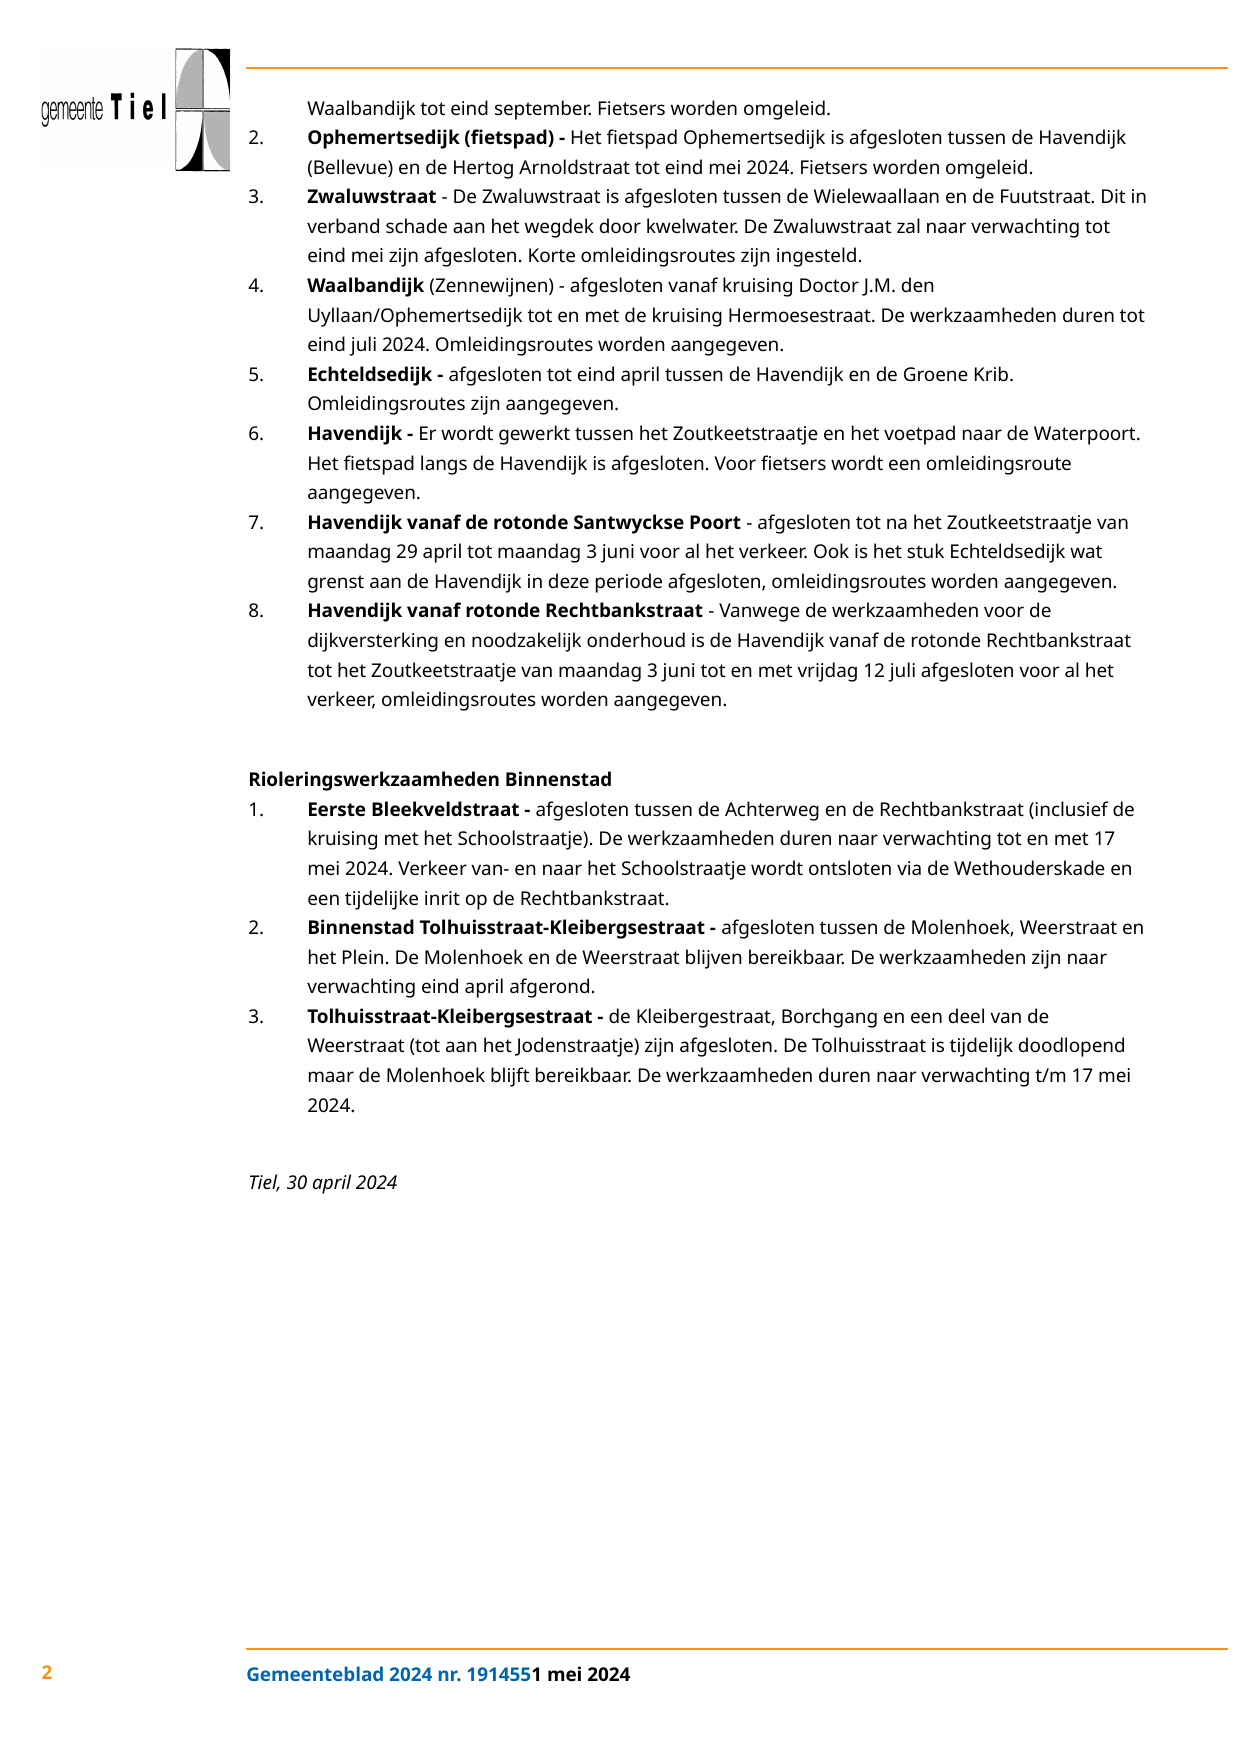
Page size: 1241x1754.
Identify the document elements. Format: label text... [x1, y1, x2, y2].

list Havendijk vanaf de rotonde Santwyckse Poort - afgesloten tot na het Zoutkeetstraatje van maandag 29 april tot maandag 3 juni voor al het verkeer. Ook is het stuk Echteldsedijk wat grenst aan de Havendijk in deze periode afgesloten, omleidingsroutes worden aangegeven. [248, 509, 1152, 594]
list Havendijk vanaf rotonde Rechtbankstraat - Vanwege de werkzaamheden voor de dijkversterking en noodzakelijk onderhoud is de Havendijk vanaf de rotonde Rechtbankstraat tot het Zoutkeetstraatje van maandag 3 juni tot en met vrijdag 12 juli afgesloten voor al het verkeer, omleidingsroutes worden aangegeven. [248, 598, 1152, 712]
picture [41, 47, 231, 172]
text Tiel, 30 april 2024 [248, 1169, 1152, 1195]
list Ophemertsedijk (fietspad) - Het fietspad Ophemertsedijk is afgesloten tussen de Havendijk (Bellevue) en de Hertog Arnoldstraat tot eind mei 2024. Fietsers worden omgeleid. [248, 124, 1152, 180]
text Rioleringswerkzaamheden Binnenstad [248, 766, 1152, 792]
list Echteldsedijk - afgesloten tot eind april tussen de Havendijk en de Groene Krib. Omleidingsroutes zijn aangegeven. [248, 361, 1152, 416]
list Binnenstad Tolhuisstraat-Kleibergsestraat - afgesloten tussen de Molenhoek, Weerstraat en het Plein. De Molenhoek en de Weerstraat blijven bereikbaar. De werkzaamheden zijn naar verwachting eind april afgerond. [248, 914, 1152, 999]
list Havendijk - Er wordt gewerkt tussen het Zoutkeetstraatje en het voetpad naar de Waterpoort. Het fietspad langs de Havendijk is afgesloten. Voor fietsers wordt een omleidingsroute aangegeven. [248, 420, 1152, 505]
list Waalbandijk (Zennewijnen) - afgesloten vanaf kruising Doctor J.M. den Uyllaan/Ophemertsedijk tot en met de kruising Hermoesestraat. De werkzaamheden duren tot eind juli 2024. Omleidingsroutes worden aangegeven. [248, 272, 1152, 357]
list Waalbandijk tot eind september. Fietsers worden omgeleid. [248, 95, 1152, 121]
list Eerste Bleekveldstraat - afgesloten tussen de Achterweg en de Rechtbankstraat (inclusief de kruising met het Schoolstraatje). De werkzaamheden duren naar verwachting tot en met 17 mei 2024. Verkeer van- en naar het Schoolstraatje wordt ontsloten via de Wethouderskade en een tijdelijke inrit op de Rechtbankstraat. [248, 796, 1152, 911]
list Tolhuisstraat-Kleibergsestraat - de Kleibergestraat, Borchgang en een deel van de Weerstraat (tot aan het Jodenstraatje) zijn afgesloten. De Tolhuisstraat is tijdelijk doodlopend maar de Molenhoek blijft bereikbaar. De werkzaamheden duren naar verwachting t/m 17 mei 2024. [248, 1003, 1152, 1118]
list Zwaluwstraat - De Zwaluwstraat is afgesloten tussen de Wielewaallaan en de Fuutstraat. Dit in verband schade aan het wegdek door kwelwater. De Zwaluwstraat zal naar verwachting tot eind mei zijn afgesloten. Korte omleidingsroutes zijn ingesteld. [248, 183, 1152, 268]
